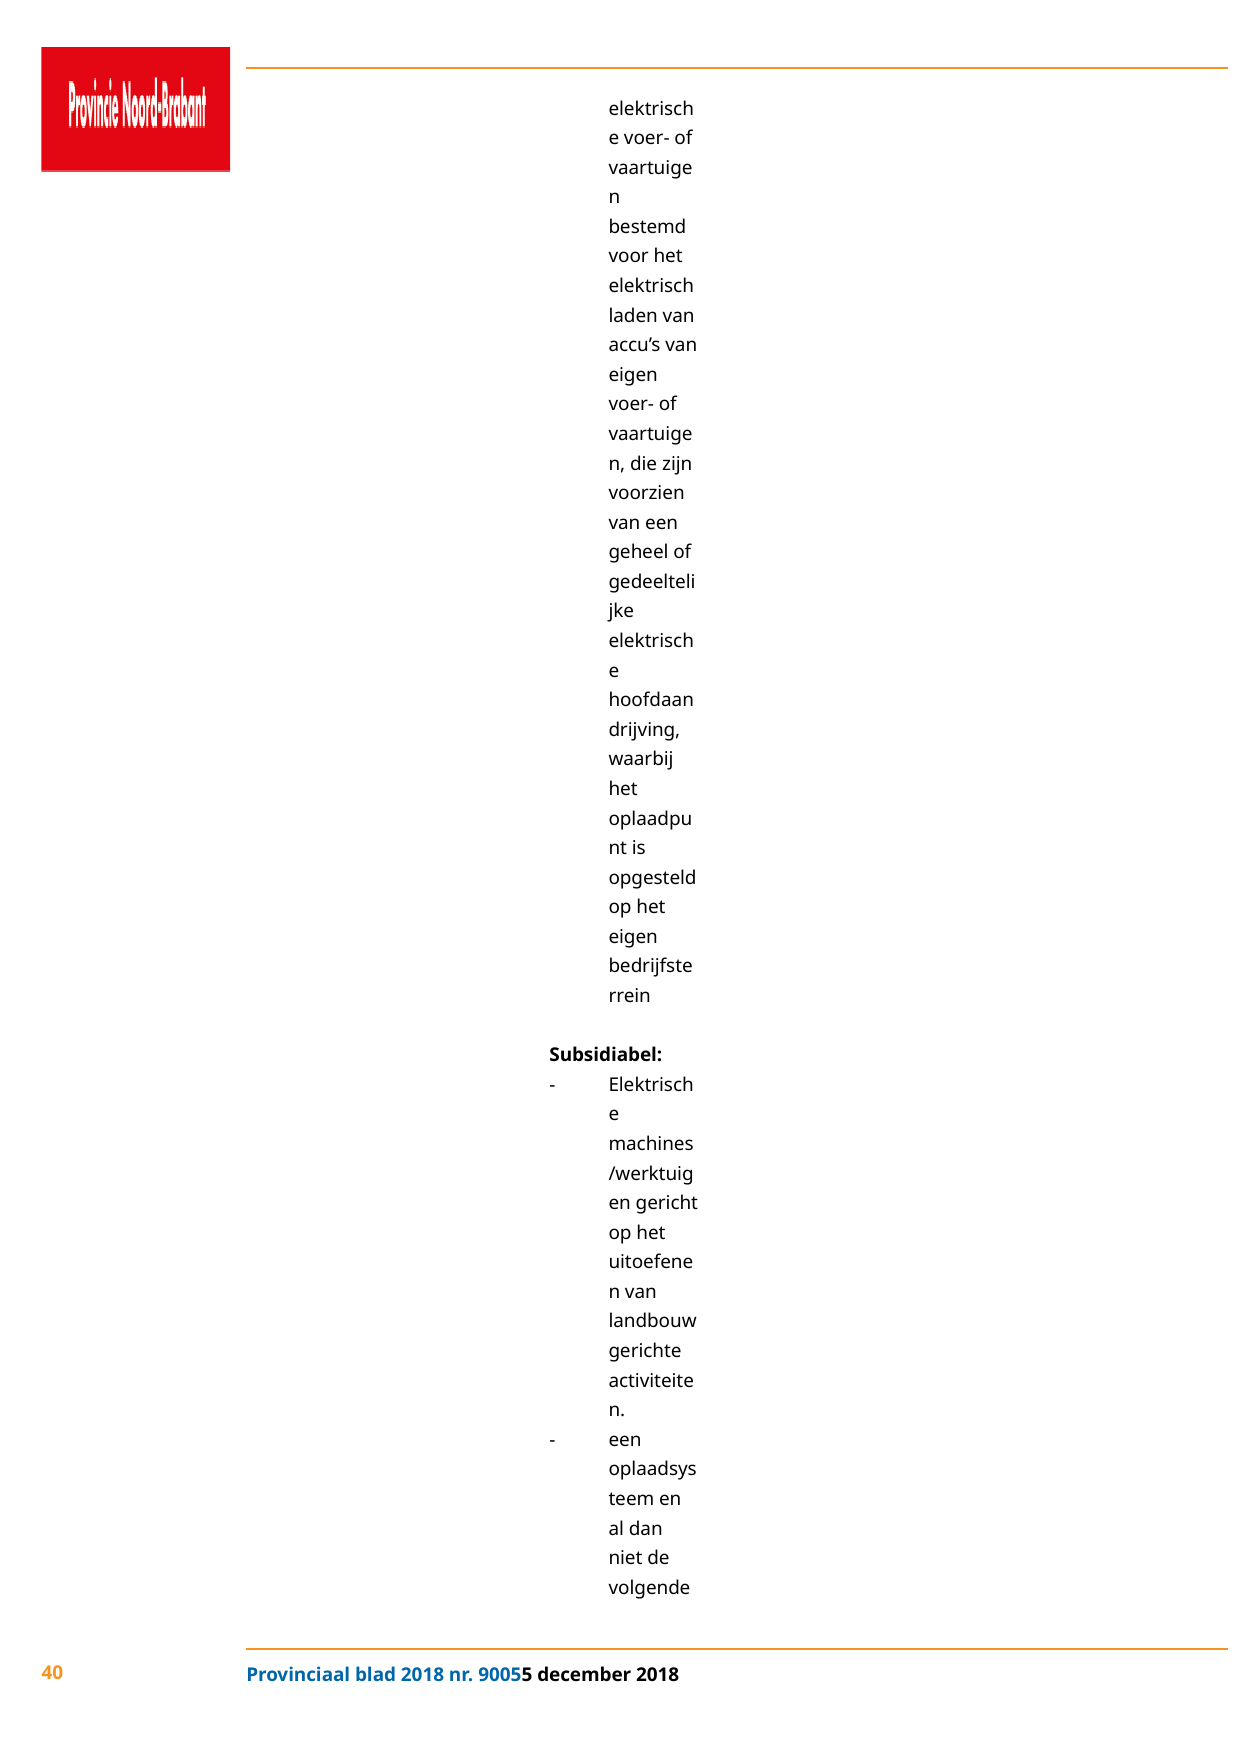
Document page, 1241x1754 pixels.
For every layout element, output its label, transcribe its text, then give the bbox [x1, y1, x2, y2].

picture [41, 47, 231, 172]
table_cell elektrische voer- of vaartuigen bestemd voor het elektrisch laden van accu’s van eigen voer- of vaartuigen, die zijn voorzien van een geheel of gedeeltelijke elektrische hoofdaandrijving, waarbij het oplaadpunt is opgesteld op het eigen bedrijfsterrein Subsidiabel: Elektrische machines/werktuigen gericht op het uitoefenen van landbouwgerichte activiteiten. een oplaadsysteem en al dan niet de volgende [549, 95, 700, 1600]
table_cell [399, 95, 549, 1600]
table_cell [248, 95, 398, 1600]
